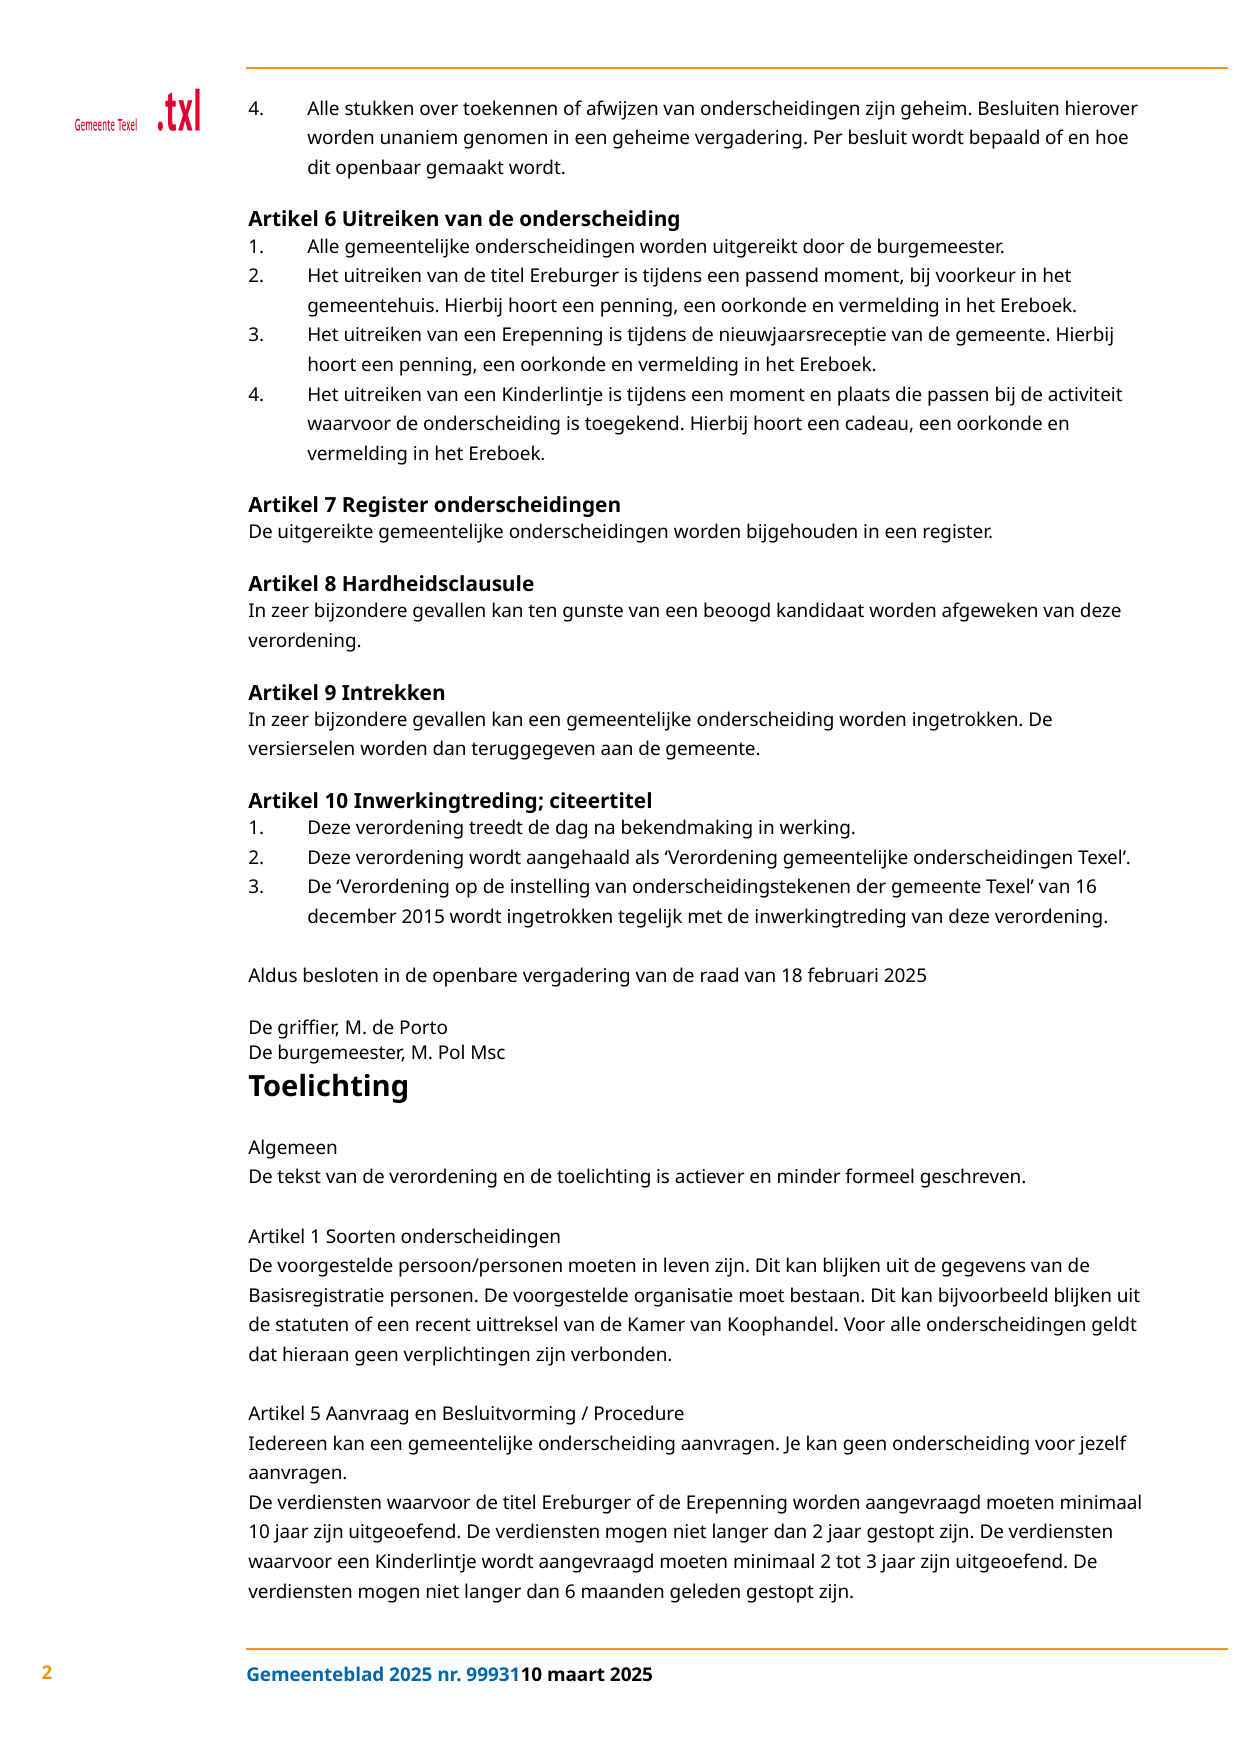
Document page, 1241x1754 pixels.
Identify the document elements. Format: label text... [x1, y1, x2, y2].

text In zeer bijzondere gevallen kan ten gunste van een beoogd kandidaat worden afgeweken van deze verordening. [248, 598, 1152, 653]
text De voorgestelde persoon/personen moeten in leven zijn. Dit kan blijken uit de gegevens van de Basisregistratie personen. De voorgestelde organisatie moet bestaan. Dit kan bijvoorbeeld blijken uit de statuten of een recent uittreksel van de Kamer van Koophandel. Voor alle onderscheidingen geldt dat hieraan geen verplichtingen zijn verbonden. [248, 1252, 1152, 1367]
text Artikel 10 Inwerkingtreding; citeertitel [248, 786, 1152, 814]
list Het uitreiken van de titel Ereburger is tijdens een passend moment, bij voorkeur in het gemeentehuis. Hierbij hoort een penning, een oorkonde en vermelding in het Ereboek. [248, 262, 1152, 318]
list Het uitreiken van een Erepenning is tijdens de nieuwjaarsreceptie van de gemeente. Hierbij hoort een penning, een oorkonde en vermelding in het Ereboek. [248, 322, 1152, 377]
list De ‘Verordening op de instelling van onderscheidingstekenen der gemeente Texel’ van 16 december 2015 wordt ingetrokken tegelijk met de inwerkingtreding van deze verordening. [248, 874, 1152, 929]
list Alle gemeentelijke onderscheidingen worden uitgereikt door de burgemeester. [248, 233, 1152, 258]
list Deze verordening wordt aangehaald als ‘Verordening gemeentelijke onderscheidingen Texel’. [248, 844, 1152, 870]
text Iedereen kan een gemeentelijke onderscheiding aanvragen. Je kan geen onderscheiding voor jezelf aanvragen. [248, 1430, 1152, 1485]
text Artikel 6 Uitreiken van de onderscheiding [248, 204, 1152, 233]
text Toelichting [248, 1065, 1152, 1105]
text De griffier, M. de Porto [248, 1014, 1152, 1039]
text De burgemeester, M. Pol Msc [248, 1039, 1152, 1065]
text In zeer bijzondere gevallen kan een gemeentelijke onderscheiding worden ingetrokken. De versierselen worden dan teruggegeven aan de gemeente. [248, 706, 1152, 761]
picture [41, 47, 231, 172]
list Het uitreiken van een Kinderlintje is tijdens een moment en plaats die passen bij de activiteit waarvoor de onderscheiding is toegekend. Hierbij hoort een cadeau, een oorkonde en vermelding in het Ereboek. [248, 381, 1152, 466]
text Artikel 1 Soorten onderscheidingen [248, 1223, 1152, 1249]
text Artikel 9 Intrekken [248, 678, 1152, 706]
text De uitgereikte gemeentelijke onderscheidingen worden bijgehouden in een register. [248, 519, 1152, 544]
text Algemeen [248, 1134, 1152, 1160]
text Artikel 5 Aanvraag en Besluitvorming / Procedure [248, 1400, 1152, 1426]
text De tekst van de verordening en de toelichting is actiever en minder formeel geschreven. [248, 1164, 1152, 1189]
text De verdiensten waarvoor de titel Ereburger of de Erepenning worden aangevraagd moeten minimaal 10 jaar zijn uitgeoefend. De verdiensten mogen niet langer dan 2 jaar gestopt zijn. De verdiensten waarvoor een Kinderlintje wordt aangevraagd moeten minimaal 2 tot 3 jaar zijn uitgeoefend. De verdiensten mogen niet langer dan 6 maanden geleden gestopt zijn. [248, 1489, 1152, 1604]
text Artikel 8 Hardheidsclausule [248, 569, 1152, 598]
list Deze verordening treedt de dag na bekendmaking in werking. [248, 814, 1152, 840]
text Artikel 7 Register onderscheidingen [248, 490, 1152, 519]
text Aldus besloten in de openbare vergadering van de raad van 18 februari 2025 [248, 962, 1152, 988]
list Alle stukken over toekennen of afwijzen van onderscheidingen zijn geheim. Besluiten hierover worden unaniem genomen in een geheime vergadering. Per besluit wordt bepaald of en hoe dit openbaar gemaakt wordt. [248, 95, 1152, 180]
